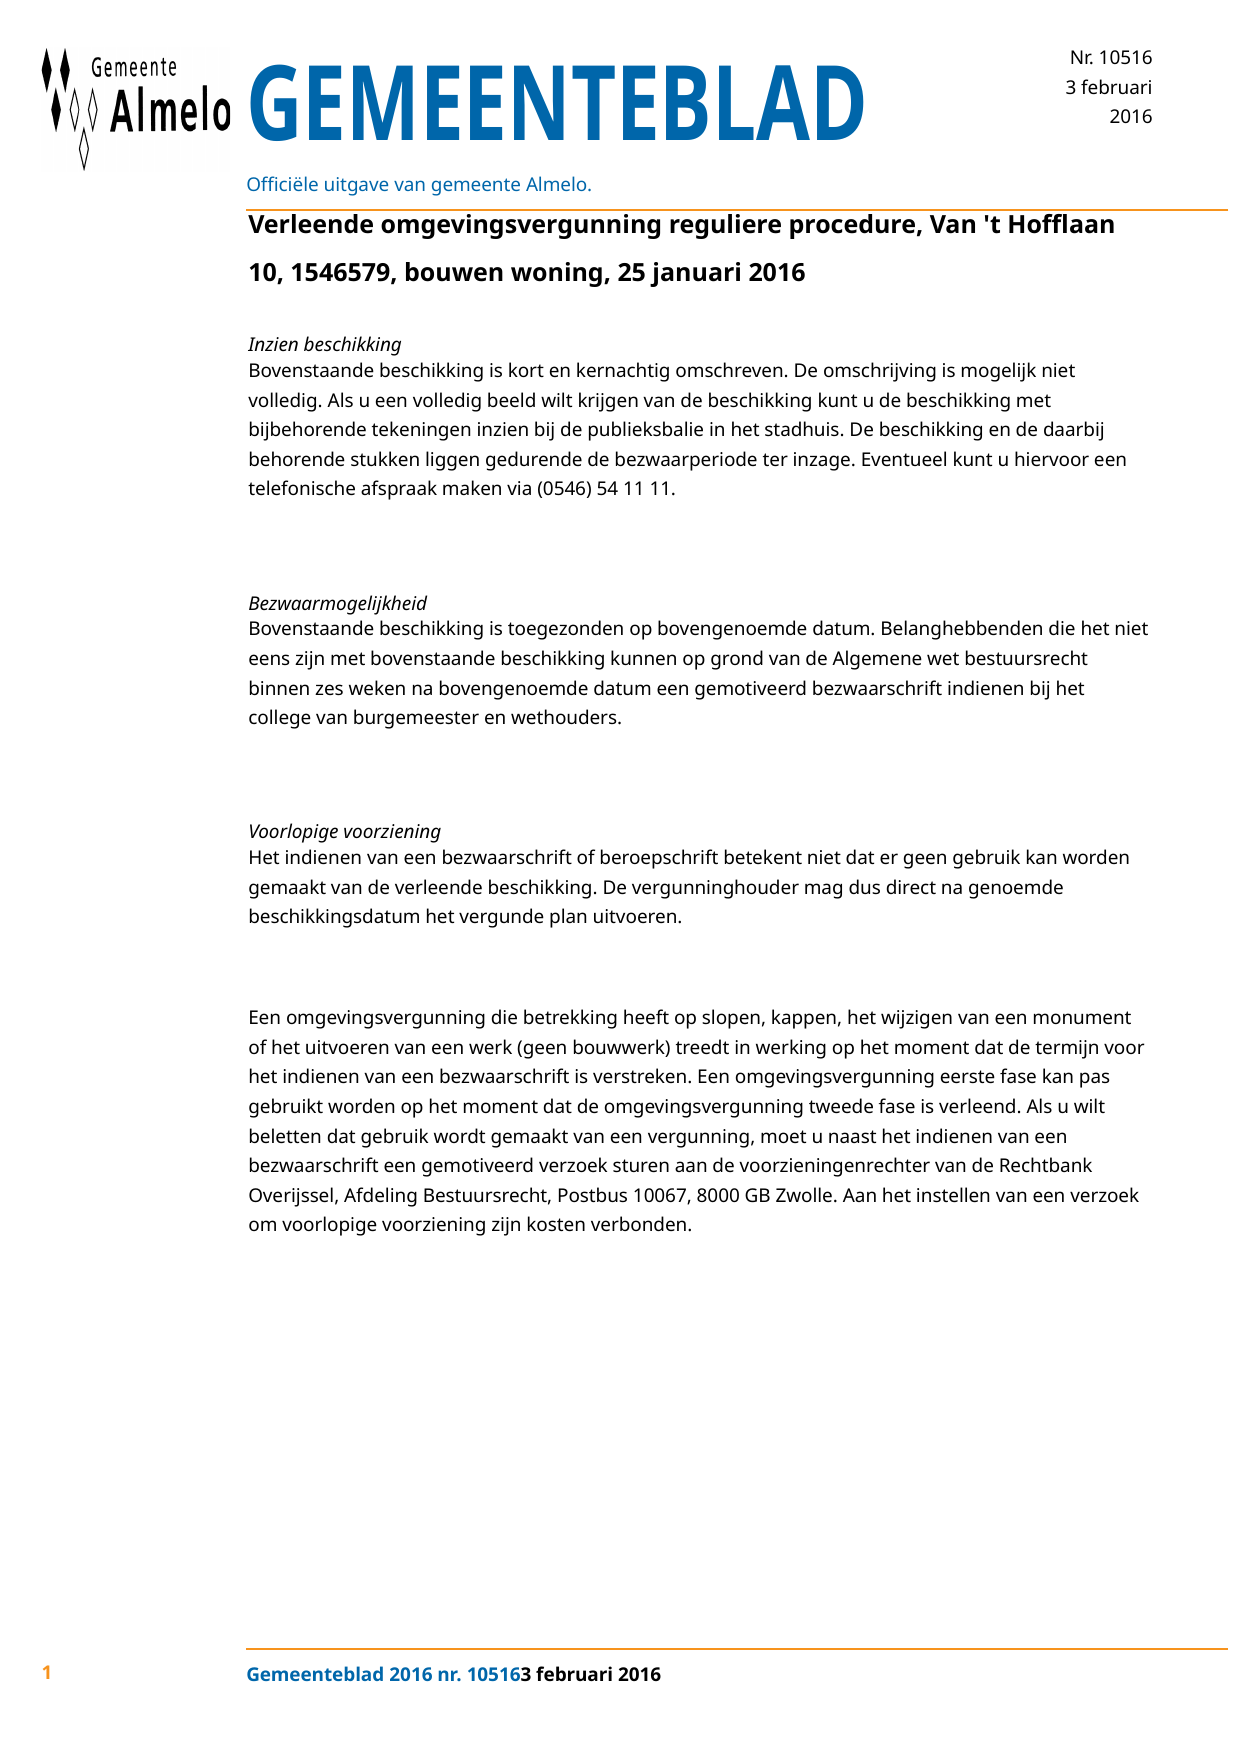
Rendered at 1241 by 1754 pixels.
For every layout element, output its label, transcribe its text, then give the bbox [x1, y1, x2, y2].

text Bovenstaande beschikking is kort en kernachtig omschreven. De omschrijving is mogelijk niet volledig. Als u een volledig beeld wilt krijgen van de beschikking kunt u de beschikking met bijbehorende tekeningen inzien bij de publieksbalie in het stadhuis. De beschikking en de daarbij behorende stukken liggen gedurende de bezwaarperiode ter inzage. Eventueel kunt u hiervoor een telefonische afspraak maken via (0546) 54 11 11. [248, 357, 1152, 501]
picture [41, 47, 231, 172]
text Verleende omgevingsvergunning reguliere procedure, Van 't Hofflaan 10, 1546579, bouwen woning, 25 januari 2016 [248, 211, 1152, 288]
text Inzien beschikking [248, 331, 1152, 357]
text Een omgevingsvergunning die betrekking heeft op slopen, kappen, het wijzigen van een monument of het uitvoeren van een werk (geen bouwwerk) treedt in werking op het moment dat de termijn voor het indienen van een bezwaarschrift is verstreken. Een omgevingsvergunning eerste fase kan pas gebruikt worden op het moment dat de omgevingsvergunning tweede fase is verleend. Als u wilt beletten dat gebruik wordt gemaakt van een vergunning, moet u naast het indienen van een bezwaarschrift een gemotiveerd verzoek sturen aan de voorzieningenrechter van de Rechtbank Overijssel, Afdeling Bestuursrecht, Postbus 10067, 8000 GB Zwolle. Aan het instellen van een verzoek om voorlopige voorziening zijn kosten verbonden. [248, 1004, 1152, 1237]
text Bovenstaande beschikking is toegezonden op bovengenoemde datum. Belanghebbenden die het niet eens zijn met bovenstaande beschikking kunnen op grond van de Algemene wet bestuursrecht binnen zes weken na bovengenoemde datum een gemotiveerd bezwaarschrift indienen bij het college van burgemeester en wethouders. [248, 616, 1152, 730]
text Voorlopige voorziening [248, 819, 1152, 844]
text Het indienen van een bezwaarschrift of beroepschrift betekent niet dat er geen gebruik kan worden gemaakt van de verleende beschikking. De vergunninghouder mag dus direct na genoemde beschikkingsdatum het vergunde plan uitvoeren. [248, 844, 1152, 929]
text Bezwaarmogelijkheid [248, 590, 1152, 616]
